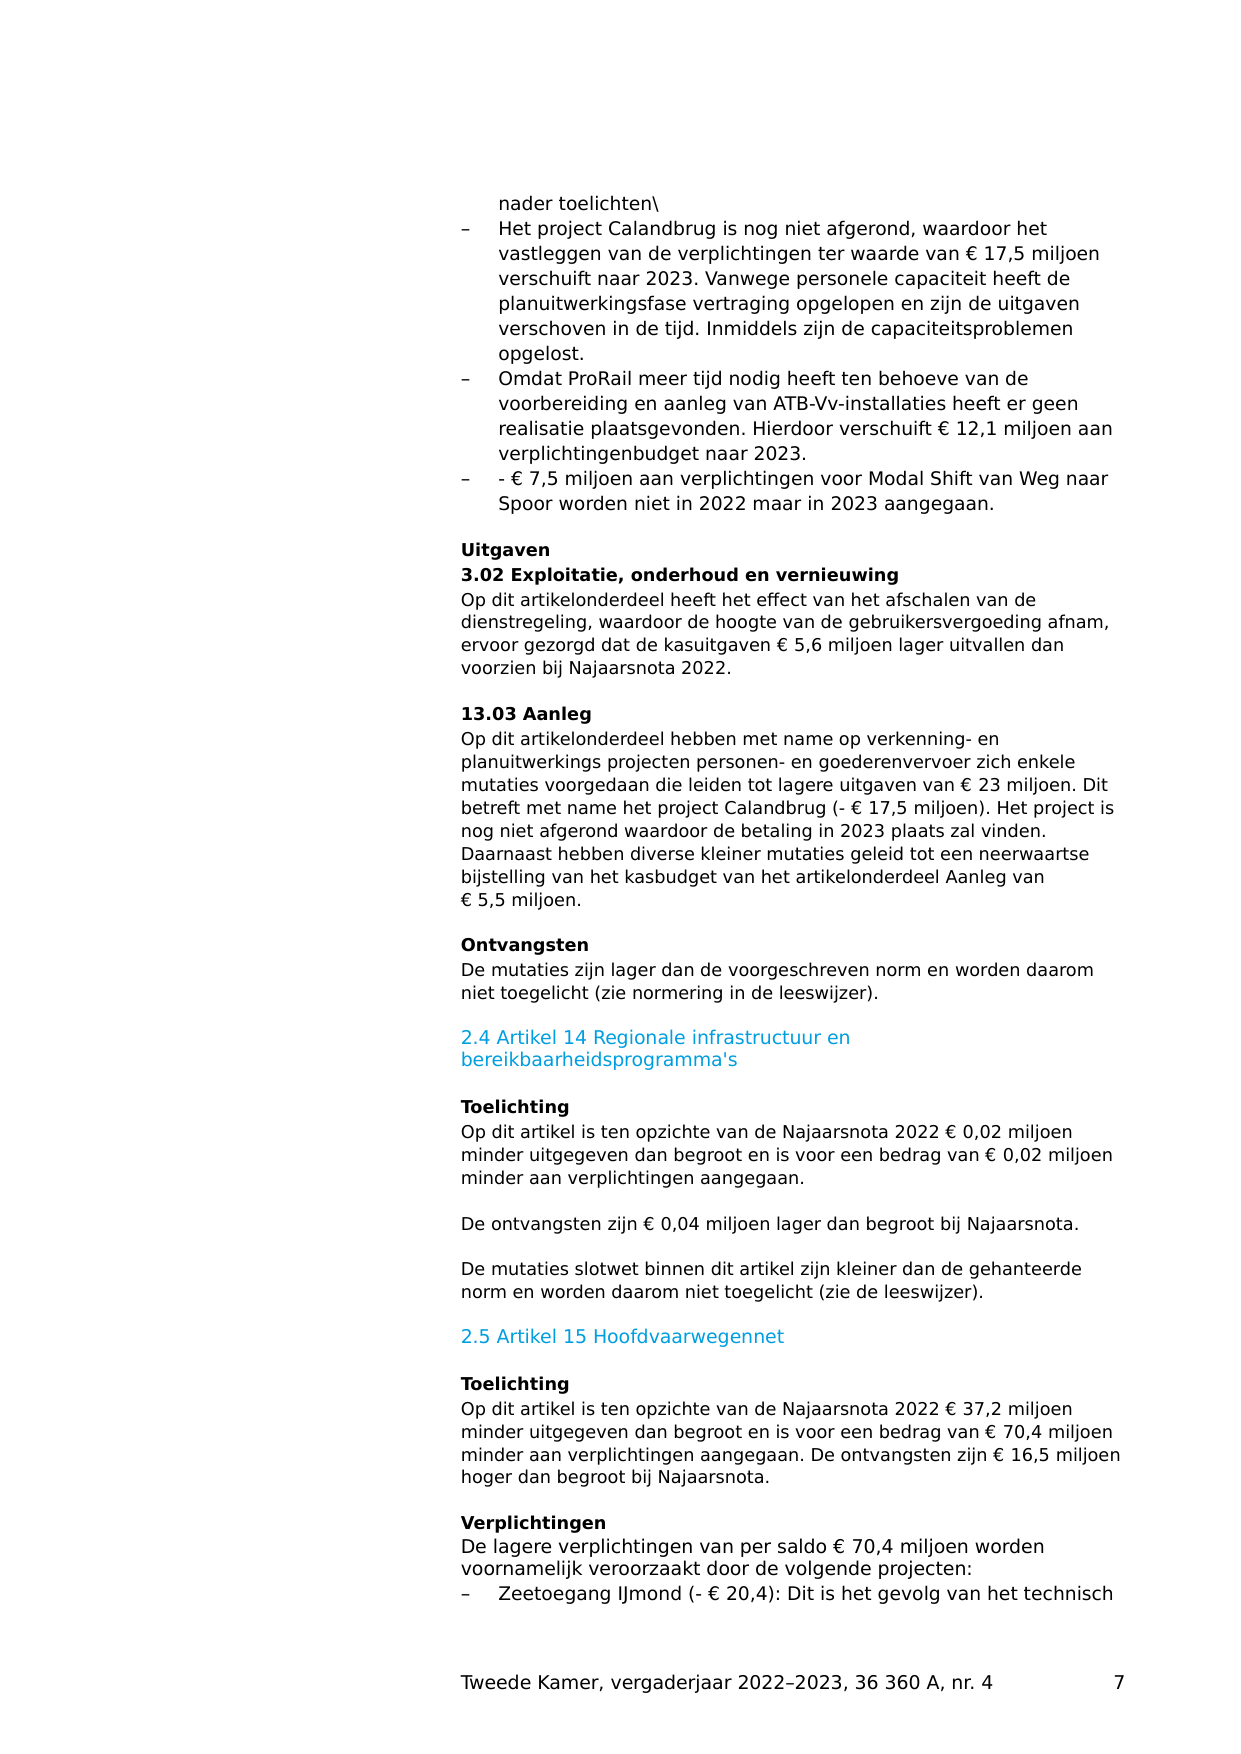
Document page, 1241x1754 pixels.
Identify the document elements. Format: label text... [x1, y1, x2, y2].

text Op dit artikel is ten opzichte van de Najaarsnota 2022 € 37,2 miljoen minder uitgegeven dan begroot en is voor een bedrag van € 70,4 miljoen minder aan verplichtingen aangegaan. De ontvangsten zijn € 16,5 miljoen hoger dan begroot bij Najaarsnota. [461, 1397, 1125, 1488]
text De lagere verplichtingen van per saldo € 70,4 miljoen worden voornamelijk veroorzaakt door de volgende projecten: [461, 1536, 1125, 1580]
text Verplichtingen [461, 1511, 1125, 1534]
text De mutaties slotwet binnen dit artikel zijn kleiner dan de gehanteerde norm en worden daarom niet toegelicht (zie de leeswijzer). [461, 1257, 1125, 1303]
text 3.02 Exploitatie, onderhoud en vernieuwing [461, 563, 1125, 586]
text 13.03 Aanleg [461, 702, 1125, 725]
text Toelichting [461, 1372, 1125, 1395]
text Op dit artikelonderdeel heeft het effect van het afschalen van de dienstregeling, waardoor de hoogte van de gebruikersvergoeding afnam, ervoor gezorgd dat de kasuitgaven € 5,6 miljoen lager uitvallen dan voorzien bij Najaarsnota 2022. [461, 588, 1125, 679]
text Ontvangsten [461, 933, 1125, 956]
list Omdat ProRail meer tijd nodig heeft ten behoeve van de voorbereiding en aanleg van ATB-Vv-installaties heeft er geen realisatie plaatsgevonden. Hierdoor verschuift € 12,1 miljoen aan verplichtingenbudget naar 2023. [461, 366, 1125, 466]
list - € 7,5 miljoen aan verplichtingen voor Modal Shift van Weg naar Spoor worden niet in 2022 maar in 2023 aangegaan. [461, 466, 1125, 516]
list Het project Calandbrug is nog niet afgerond, waardoor het vastleggen van de verplichtingen ter waarde van € 17,5 miljoen verschuift naar 2023. Vanwege personele capaciteit heeft de planuitwerkingsfase vertraging opgelopen en zijn de uitgaven verschoven in de tijd. Inmiddels zijn de capaciteitsproblemen opgelost. [461, 216, 1125, 366]
title 2.5 Artikel 15 Hoofdvaarwegennet [461, 1326, 1125, 1348]
text De ontvangsten zijn € 0,04 miljoen lager dan begroot bij Najaarsnota. [461, 1212, 1125, 1234]
title 2.4 Artikel 14 Regionale infrastructuur en bereikbaarheidsprogramma's [461, 1027, 1125, 1071]
list Zeetoegang IJmond (- € 20,4): Dit is het gevolg van het technisch [461, 1580, 1125, 1605]
text Uitgaven [461, 538, 1125, 561]
text De mutaties zijn lager dan de voorgeschreven norm en worden daarom niet toegelicht (zie normering in de leeswijzer). [461, 958, 1125, 1004]
text Toelichting [461, 1095, 1125, 1118]
list - nader toelichten\ [461, 191, 1125, 216]
text Op dit artikelonderdeel hebben met name op verkenning- en planuitwerkings projecten personen- en goederenvervoer zich enkele mutaties voorgedaan die leiden tot lagere uitgaven van € 23 miljoen. Dit betreft met name het project Calandbrug (- € 17,5 miljoen). Het project is nog niet afgerond waardoor de betaling in 2023 plaats zal vinden. Daarnaast hebben diverse kleiner mutaties geleid tot een neerwaartse bijstelling van het kasbudget van het artikelonderdeel Aanleg van € 5,5 miljoen. [461, 727, 1125, 911]
text Op dit artikel is ten opzichte van de Najaarsnota 2022 € 0,02 miljoen minder uitgegeven dan begroot en is voor een bedrag van € 0,02 miljoen minder aan verplichtingen aangegaan. [461, 1120, 1125, 1189]
